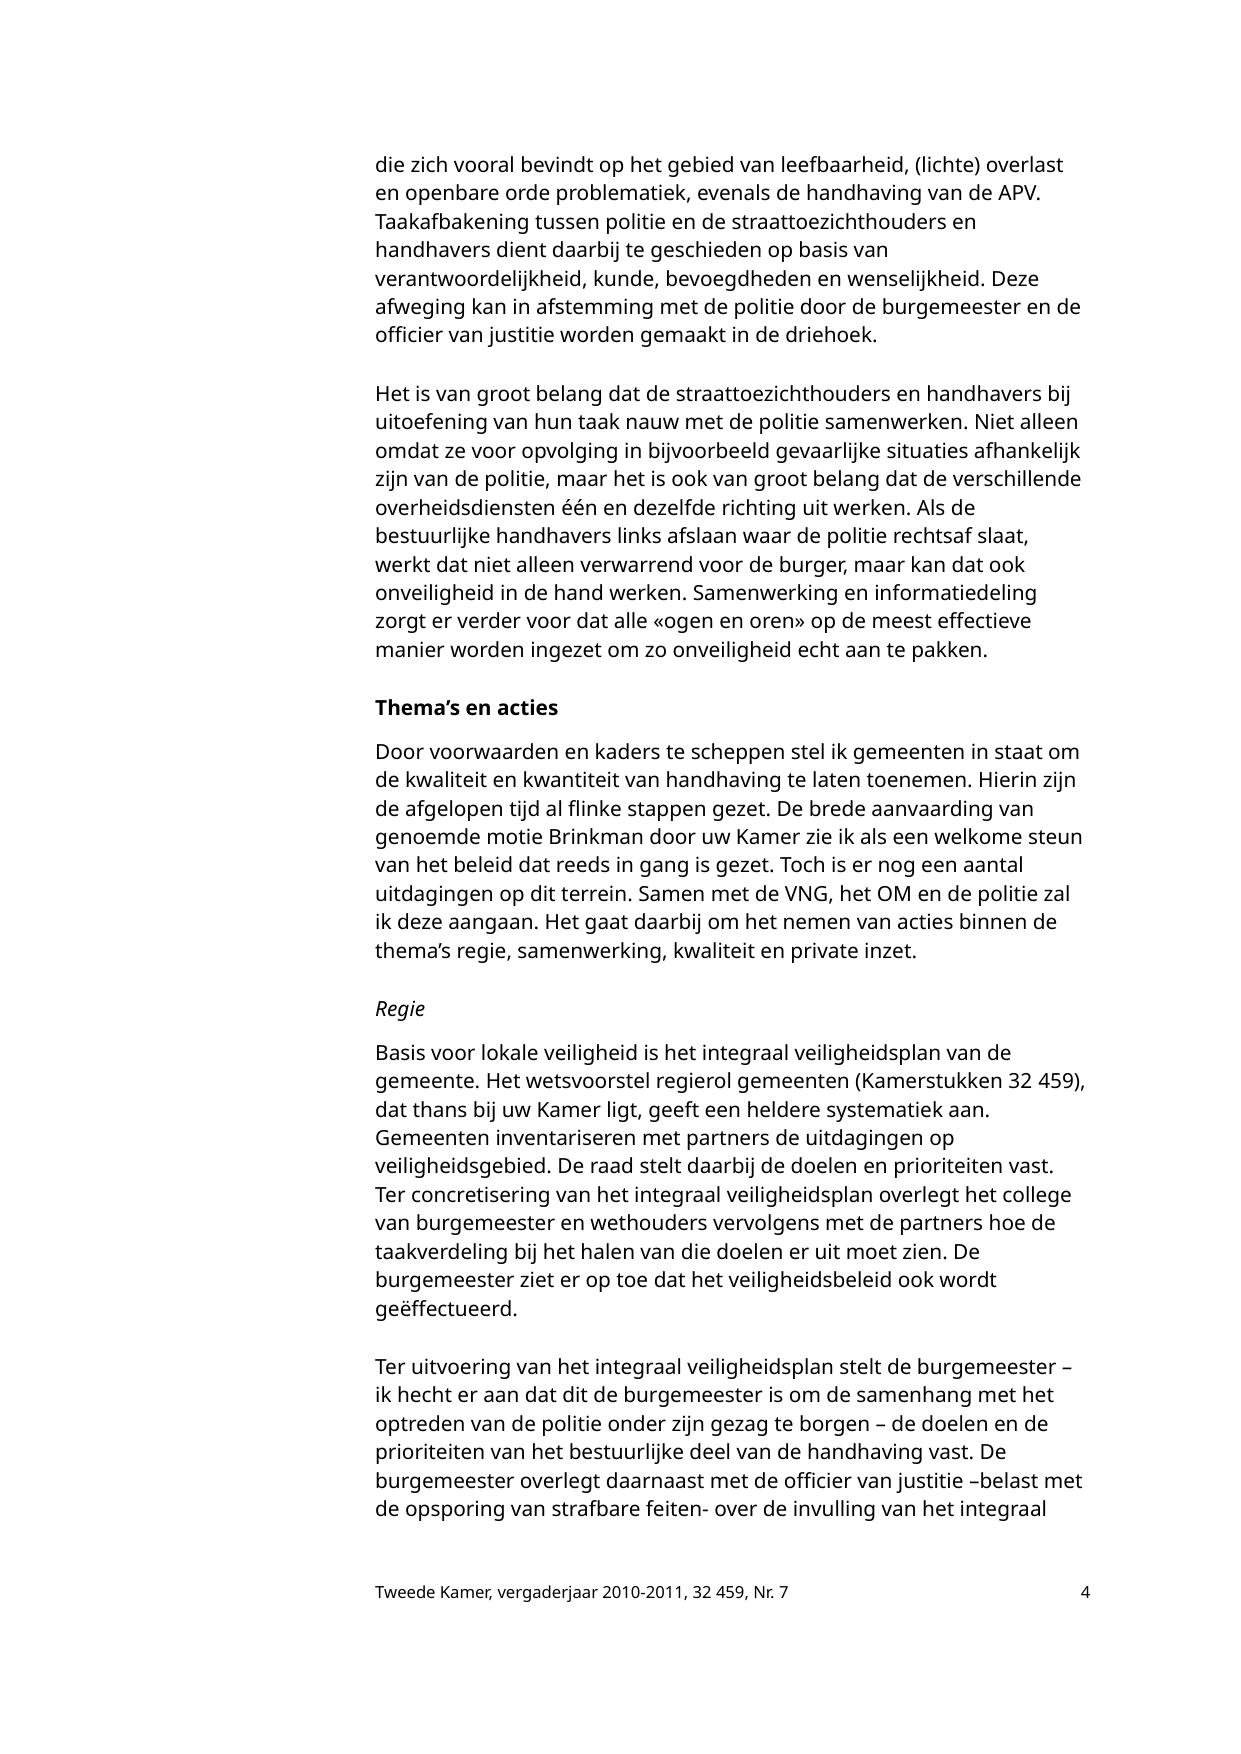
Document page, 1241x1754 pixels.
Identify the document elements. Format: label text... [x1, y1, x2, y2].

text Ter uitvoering van het integraal veiligheidsplan stelt de burgemeester – ik hecht er aan dat dit de burgemeester is om de samenhang met het optreden van de politie onder zijn gezag te borgen – de doelen en de prioriteiten van het bestuurlijke deel van de handhaving vast. De burgemeester overlegt daarnaast met de officier van justitie –belast met de opsporing van strafbare feiten- over de invulling van het integraal [375, 1352, 1090, 1523]
text Regie [375, 994, 1090, 1023]
text Thema’s en acties [375, 693, 1090, 722]
text die zich vooral bevindt op het gebied van leefbaarheid, (lichte) overlast en openbare orde problematiek, evenals de handhaving van de APV. Taakafbakening tussen politie en de straattoezichthouders en handhavers dient daarbij te geschieden op basis van verantwoordelijkheid, kunde, bevoegdheden en wenselijkheid. Deze afweging kan in afstemming met de politie door de burgemeester en de officier van justitie worden gemaakt in de driehoek. [375, 150, 1090, 349]
text Basis voor lokale veiligheid is het integraal veiligheidsplan van de gemeente. Het wetsvoorstel regierol gemeenten (Kamerstukken 32 459), dat thans bij uw Kamer ligt, geeft een heldere systematiek aan. Gemeenten inventariseren met partners de uitdagingen op veiligheidsgebied. De raad stelt daarbij de doelen en prioriteiten vast. Ter concretisering van het integraal veiligheidsplan overlegt het college van burgemeester en wethouders vervolgens met de partners hoe de taakverdeling bij het halen van die doelen er uit moet zien. De burgemeester ziet er op toe dat het veiligheidsbeleid ook wordt geëffectueerd. [375, 1038, 1090, 1322]
text Door voorwaarden en kaders te scheppen stel ik gemeenten in staat om de kwaliteit en kwantiteit van handhaving te laten toenemen. Hierin zijn de afgelopen tijd al flinke stappen gezet. De brede aanvaarding van genoemde motie Brinkman door uw Kamer zie ik als een welkome steun van het beleid dat reeds in gang is gezet. Toch is er nog een aantal uitdagingen op dit terrein. Samen met de VNG, het OM en de politie zal ik deze aangaan. Het gaat daarbij om het nemen van acties binnen de thema’s regie, samenwerking, kwaliteit en private inzet. [375, 737, 1090, 964]
text Het is van groot belang dat de straattoezichthouders en handhavers bij uitoefening van hun taak nauw met de politie samenwerken. Niet alleen omdat ze voor opvolging in bijvoorbeeld gevaarlijke situaties afhankelijk zijn van de politie, maar het is ook van groot belang dat de verschillende overheidsdiensten één en dezelfde richting uit werken. Als de bestuurlijke handhavers links afslaan waar de politie rechtsaf slaat, werkt dat niet alleen verwarrend voor de burger, maar kan dat ook onveiligheid in de hand werken. Samenwerking en informatiedeling zorgt er verder voor dat alle «ogen en oren» op de meest effectieve manier worden ingezet om zo onveiligheid echt aan te pakken. [375, 379, 1090, 663]
